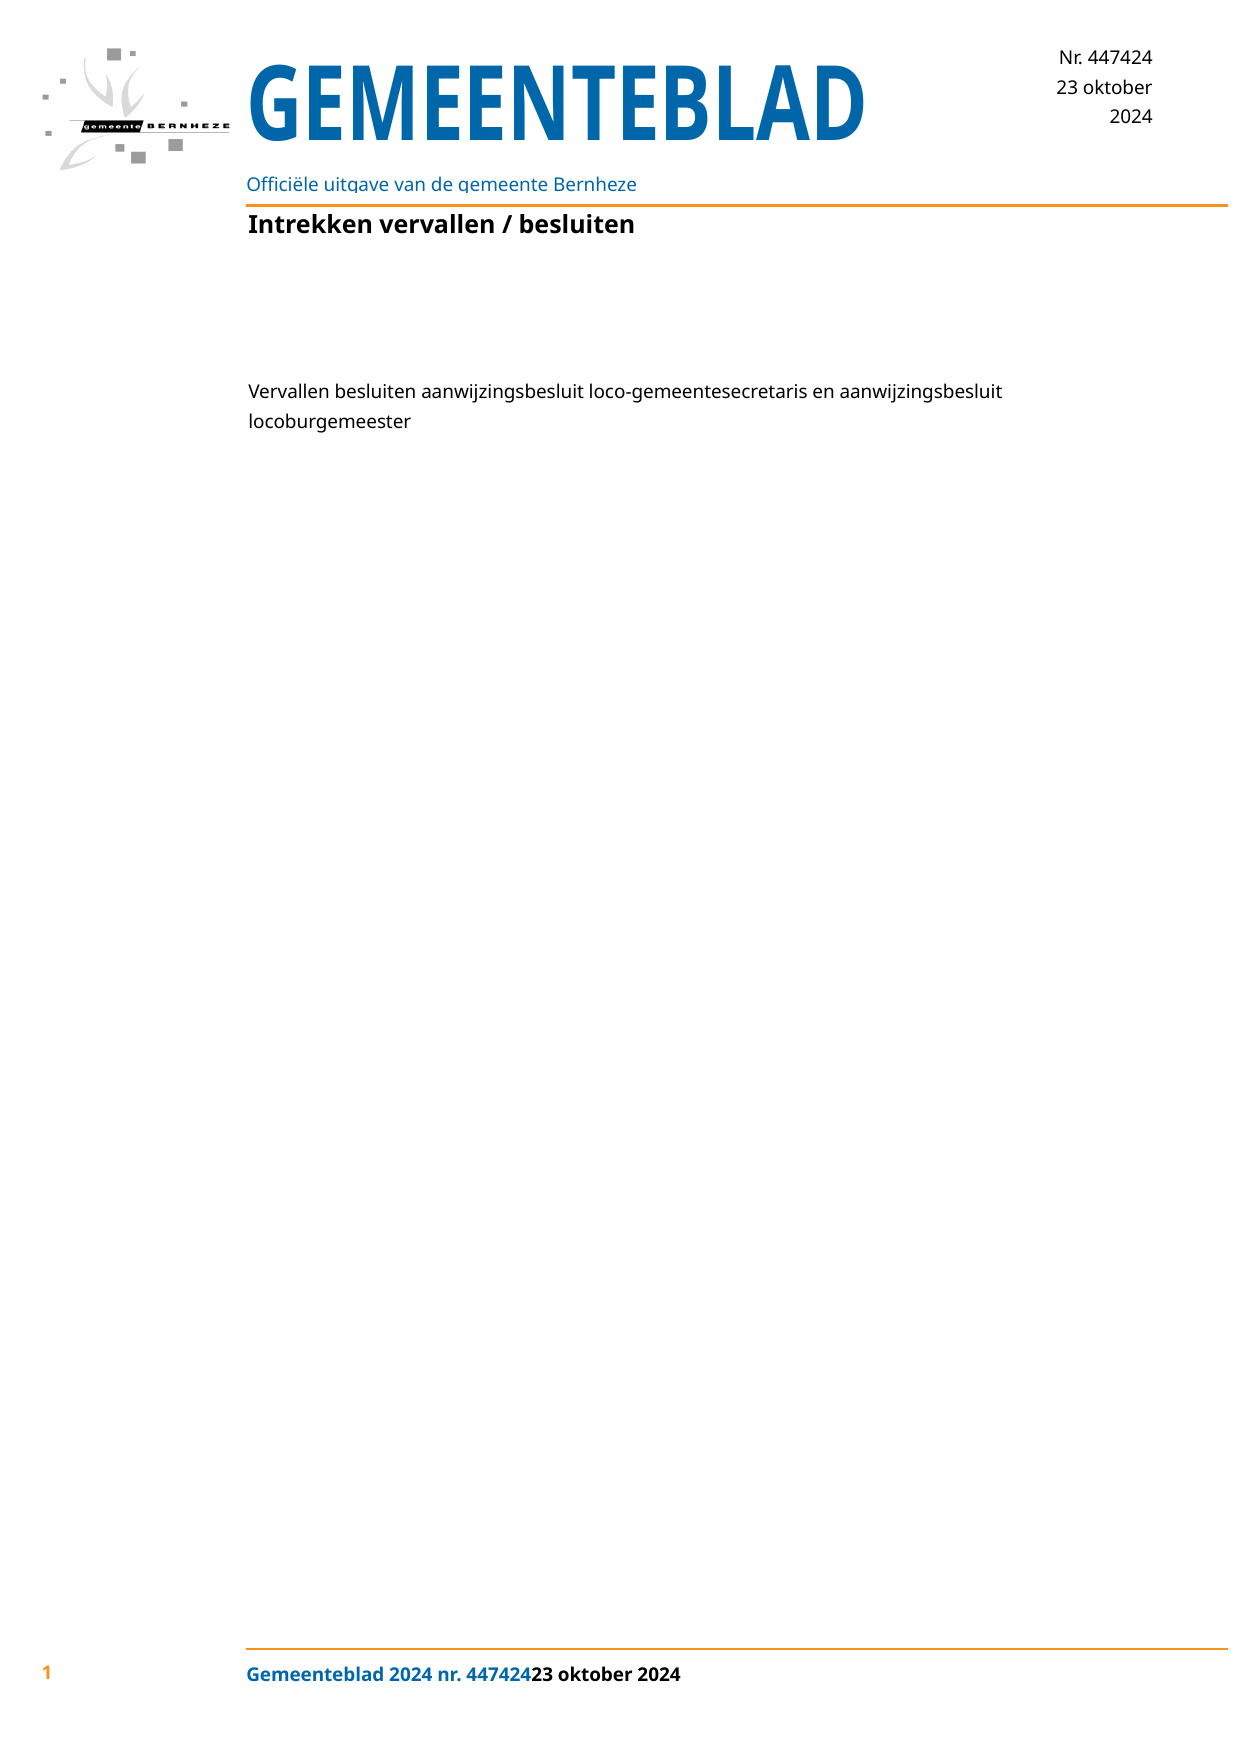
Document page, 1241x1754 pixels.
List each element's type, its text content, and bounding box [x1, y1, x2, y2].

picture [41, 47, 231, 172]
text Vervallen besluiten aanwijzingsbesluit loco-gemeentesecretaris en aanwijzingsbesluit locoburgemeester [248, 379, 1152, 434]
text Intrekken vervallen / besluiten [248, 207, 1152, 241]
